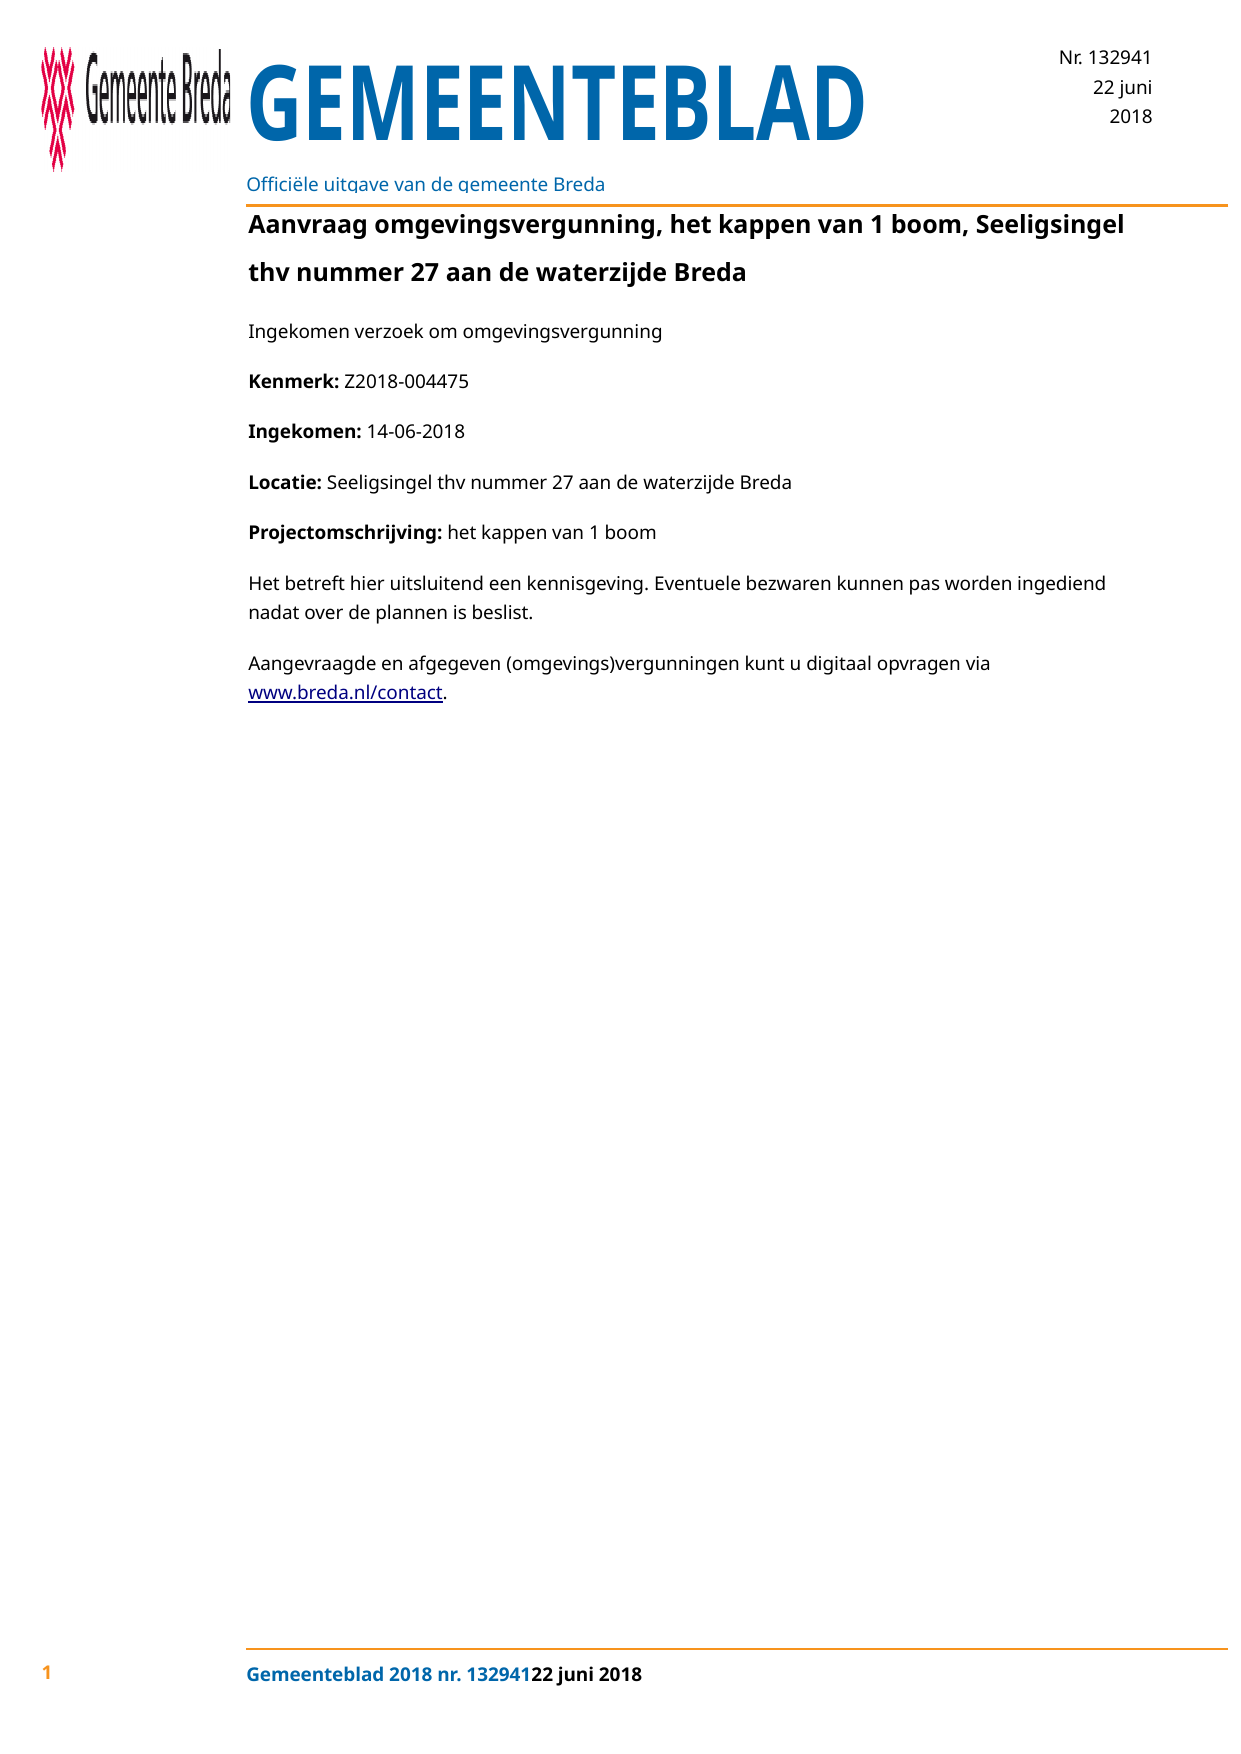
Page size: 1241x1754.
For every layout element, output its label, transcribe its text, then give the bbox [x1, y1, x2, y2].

text Aangevraagde en afgegeven (omgevings)vergunningen kunt u digitaal opvragen via www.breda.nl/contact. [248, 650, 1152, 705]
text Het betreft hier uitsluitend een kennisgeving. Eventuele bezwaren kunnen pas worden ingediend nadat over de plannen is beslist. [248, 570, 1152, 625]
text Ingekomen verzoek om omgevingsvergunning [248, 318, 1152, 344]
text Aanvraag omgevingsvergunning, het kappen van 1 boom, Seeligsingel thv nummer 27 aan de waterzijde Breda [248, 207, 1152, 288]
text Locatie: Seeligsingel thv nummer 27 aan de waterzijde Breda [248, 469, 1152, 495]
picture [41, 47, 231, 172]
text Kenmerk: Z2018-004475 [248, 368, 1152, 394]
text Projectomschrijving: het kappen van 1 boom [248, 519, 1152, 545]
text Ingekomen: 14-06-2018 [248, 419, 1152, 444]
